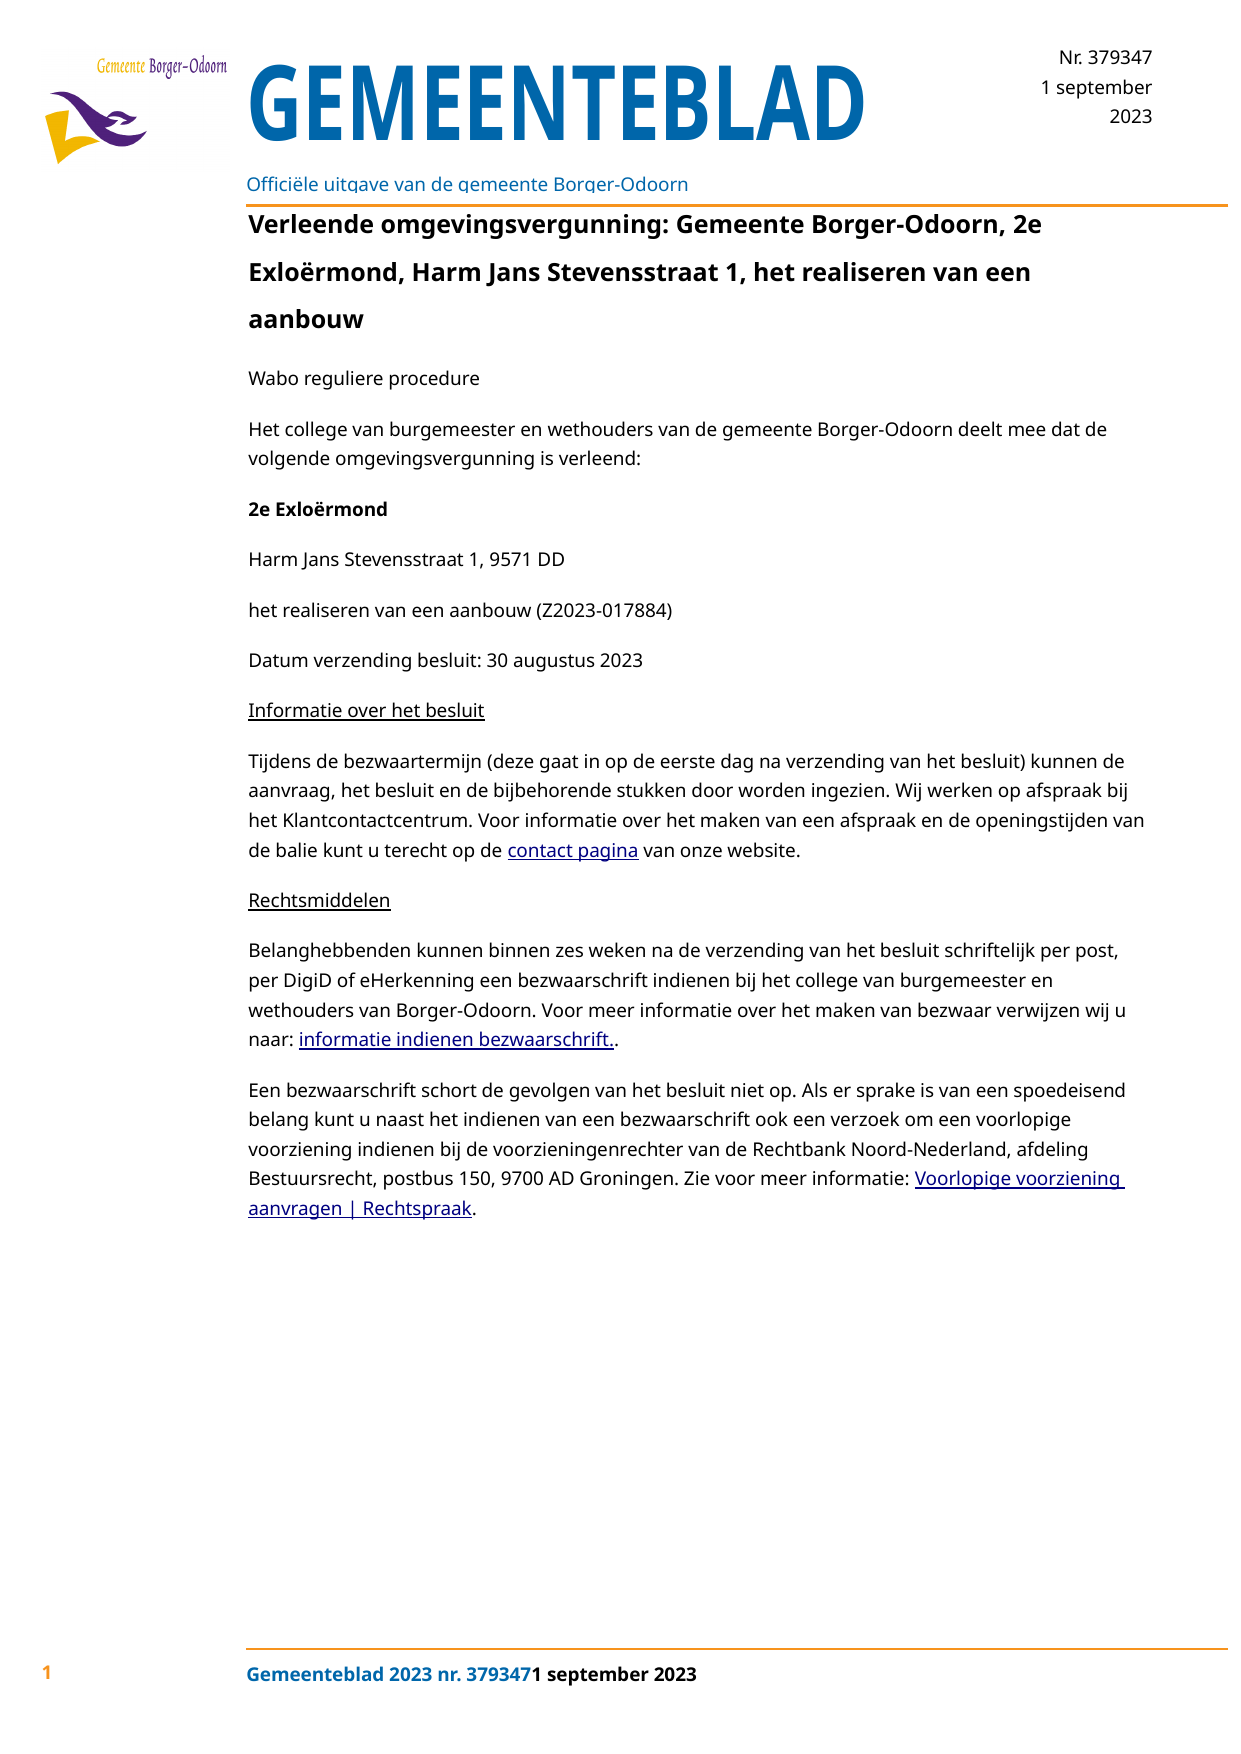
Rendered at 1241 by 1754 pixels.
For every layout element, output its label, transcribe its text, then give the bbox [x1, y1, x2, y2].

text Harm Jans Stevensstraat 1, 9571 DD [248, 546, 1152, 572]
text Tijdens de bezwaartermijn (deze gaat in op de eerste dag na verzending van het besluit) kunnen de aanvraag, het besluit en de bijbehorende stukken door worden ingezien. Wij werken op afspraak bij het Klantcontactcentrum. Voor informatie over het maken van een afspraak en de openingstijden van de balie kunt u terecht op de contact pagina van onze website. [248, 748, 1152, 862]
text Het college van burgemeester en wethouders van de gemeente Borger-Odoorn deelt mee dat de volgende omgevingsvergunning is verleend: [248, 416, 1152, 471]
text het realiseren van een aanbouw (Z2023-017884) [248, 597, 1152, 622]
text Verleende omgevingsvergunning: Gemeente Borger-Odoorn, 2e Exloërmond, Harm Jans Stevensstraat 1, het realiseren van een aanbouw [248, 207, 1152, 336]
picture [41, 47, 231, 172]
text Wabo reguliere procedure [248, 366, 1152, 391]
text Rechtsmiddelen [248, 887, 1152, 913]
text Belanghebbenden kunnen binnen zes weken na de verzending van het besluit schriftelijk per post, per DigiD of eHerkenning een bezwaarschrift indienen bij het college van burgemeester en wethouders van Borger-Odoorn. Voor meer informatie over het maken van bezwaar verwijzen wij u naar: informatie indienen bezwaarschrift.. [248, 938, 1152, 1052]
text 2e Exloërmond [248, 496, 1152, 522]
text Een bezwaarschrift schort de gevolgen van het besluit niet op. Als er sprake is van een spoedeisend belang kunt u naast het indienen van een bezwaarschrift ook een verzoek om een voorlopige voorziening indienen bij de voorzieningenrechter van de Rechtbank Noord-Nederland, afdeling Bestuursrecht, postbus 150, 9700 AD Groningen. Zie voor meer informatie: Voorlopige voorziening aanvragen | Rechtspraak. [248, 1077, 1152, 1221]
text Datum verzending besluit: 30 augustus 2023 [248, 647, 1152, 673]
text Informatie over het besluit [248, 698, 1152, 723]
